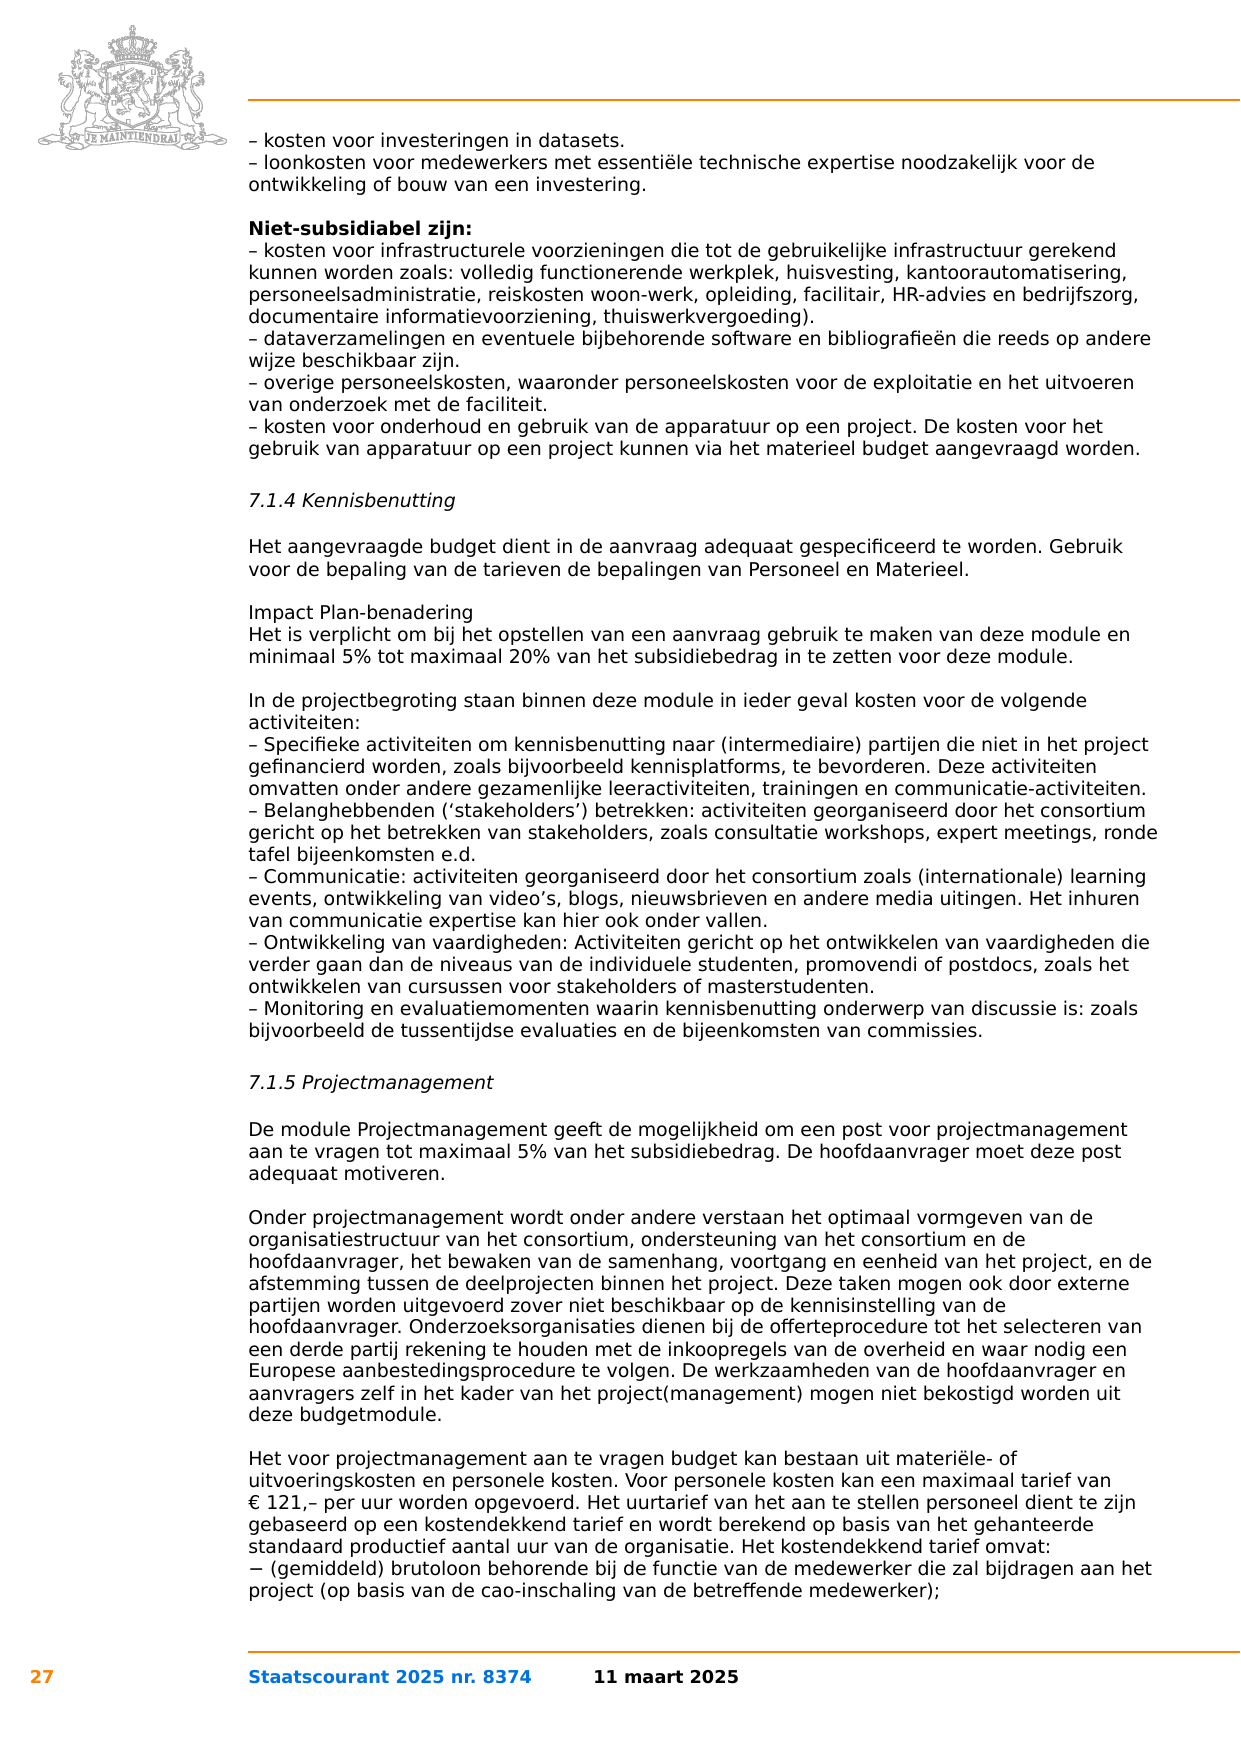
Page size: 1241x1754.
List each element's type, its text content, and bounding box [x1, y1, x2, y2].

subtitle 7.1.4 Kennisbenutting [248, 489, 1163, 511]
text – kosten voor infrastructurele voorzieningen die tot de gebruikelijke infrastructuur gerekend kunnen worden zoals: volledig functionerende werkplek, huisvesting, kantoorautomatisering, personeelsadministratie, reiskosten woon-werk, opleiding, facilitair, HR-advies en bedrijfszorg, documentaire informatievoorziening, thuiswerkvergoeding). [248, 240, 1163, 328]
text – kosten voor onderhoud en gebruik van de apparatuur op een project. De kosten voor het gebruik van apparatuur op een project kunnen via het materieel budget aangevraagd worden. [248, 416, 1163, 459]
text – Ontwikkeling van vaardigheden: Activiteiten gericht op het ontwikkelen van vaardigheden die verder gaan dan de niveaus van de individuele studenten, promovendi of postdocs, zoals het ontwikkelen van cursussen voor stakeholders of masterstudenten. [248, 932, 1163, 998]
text Niet-subsidiabel zijn: [248, 218, 1163, 240]
picture [38, 25, 227, 150]
text – Monitoring en evaluatiemomenten waarin kennisbenutting onderwerp van discussie is: zoals bijvoorbeeld de tussentijdse evaluaties en de bijeenkomsten van commissies. [248, 998, 1163, 1042]
text De module Projectmanagement geeft de mogelijkheid om een post voor projectmanagement aan te vragen tot maximaal 5% van het subsidiebedrag. De hoofdaanvrager moet deze post adequaat motiveren. [248, 1119, 1163, 1185]
text Het is verplicht om bij het opstellen van een aanvraag gebruik te maken van deze module en minimaal 5% tot maximaal 20% van het subsidiebedrag in te zetten voor deze module. [248, 624, 1163, 668]
text – overige personeelskosten, waaronder personeelskosten voor de exploitatie en het uitvoeren van onderzoek met de faciliteit. [248, 372, 1163, 416]
text In de projectbegroting staan binnen deze module in ieder geval kosten voor de volgende activiteiten: [248, 690, 1163, 734]
text – Communicatie: activiteiten georganiseerd door het consortium zoals (internationale) learning events, ontwikkeling van video’s, blogs, nieuwsbrieven en andere media uitingen. Het inhuren van communicatie expertise kan hier ook onder vallen. [248, 866, 1163, 932]
text − (gemiddeld) brutoloon behorende bij de functie van de medewerker die zal bijdragen aan het project (op basis van de cao-inschaling van de betreffende medewerker); [248, 1558, 1163, 1602]
text – Belanghebbenden (‘stakeholders’) betrekken: activiteiten georganiseerd door het consortium gericht op het betrekken van stakeholders, zoals consultatie workshops, expert meetings, ronde tafel bijeenkomsten e.d. [248, 800, 1163, 866]
text – kosten voor investeringen in datasets. [248, 130, 1163, 152]
subtitle 7.1.5 Projectmanagement [248, 1072, 1163, 1094]
text Impact Plan-benadering [248, 602, 1163, 624]
text Onder projectmanagement wordt onder andere verstaan het optimaal vormgeven van de organisatiestructuur van het consortium, ondersteuning van het consortium en de hoofdaanvrager, het bewaken van de samenhang, voortgang en eenheid van het project, en de afstemming tussen de deelprojecten binnen het project. Deze taken mogen ook door externe partijen worden uitgevoerd zover niet beschikbaar op de kennisinstelling van de hoofdaanvrager. Onderzoeksorganisaties dienen bij de offerteprocedure tot het selecteren van een derde partij rekening te houden met de inkoopregels van de overheid en waar nodig een Europese aanbestedingsprocedure te volgen. De werkzaamheden van de hoofdaanvrager en aanvragers zelf in het kader van het project(management) mogen niet bekostigd worden uit deze budgetmodule. [248, 1207, 1163, 1426]
text – Specifieke activiteiten om kennisbenutting naar (intermediaire) partijen die niet in het project gefinancierd worden, zoals bijvoorbeeld kennisplatforms, te bevorderen. Deze activiteiten omvatten onder andere gezamenlijke leeractiviteiten, trainingen en communicatie-activiteiten. [248, 734, 1163, 800]
text Het voor projectmanagement aan te vragen budget kan bestaan uit materiële- of uitvoeringskosten en personele kosten. Voor personele kosten kan een maximaal tarief van € 121,– per uur worden opgevoerd. Het uurtarief van het aan te stellen personeel dient te zijn gebaseerd op een kostendekkend tarief en wordt berekend op basis van het gehanteerde standaard productief aantal uur van de organisatie. Het kostendekkend tarief omvat: [248, 1448, 1163, 1558]
text Het aangevraagde budget dient in de aanvraag adequaat gespecificeerd te worden. Gebruik voor de bepaling van de tarieven de bepalingen van Personeel en Materieel. [248, 536, 1163, 580]
text – dataverzamelingen en eventuele bijbehorende software en bibliografieën die reeds op andere wijze beschikbaar zijn. [248, 328, 1163, 372]
text – loonkosten voor medewerkers met essentiële technische expertise noodzakelijk voor de ontwikkeling of bouw van een investering. [248, 152, 1163, 196]
